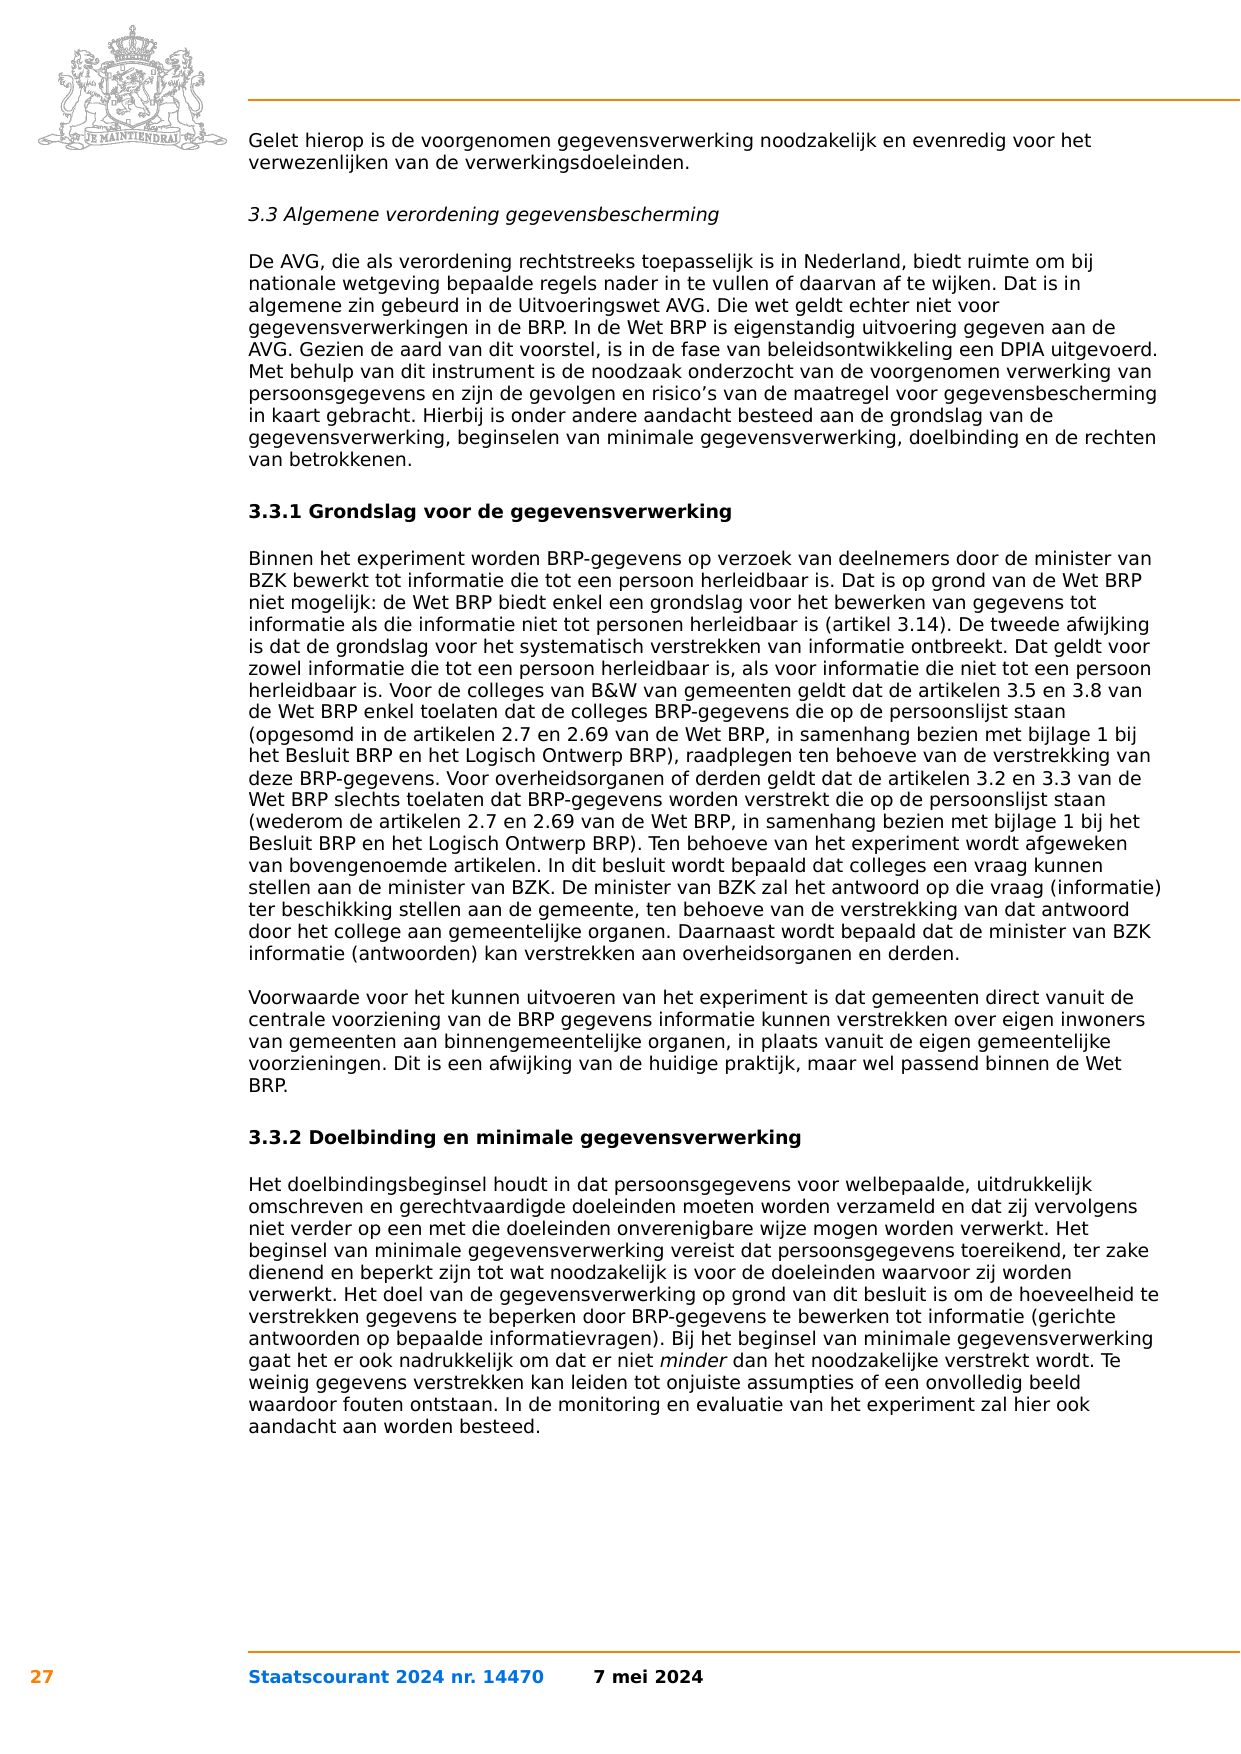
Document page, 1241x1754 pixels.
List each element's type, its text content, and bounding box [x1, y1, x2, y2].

picture [38, 25, 227, 150]
subtitle 3.3 Algemene verordening gegevensbescherming [248, 204, 1163, 226]
subtitle 3.3.2 Doelbinding en minimale gegevensverwerking [248, 1127, 1163, 1149]
text Gelet hierop is de voorgenomen gegevensverwerking noodzakelijk en evenredig voor het verwezenlijken van de verwerkingsdoeleinden. [248, 130, 1163, 174]
text Binnen het experiment worden BRP-gegevens op verzoek van deelnemers door de minister van BZK bewerkt tot informatie die tot een persoon herleidbaar is. Dat is op grond van de Wet BRP niet mogelijk: de Wet BRP biedt enkel een grondslag voor het bewerken van gegevens tot informatie als die informatie niet tot personen herleidbaar is (artikel 3.14). De tweede afwijking is dat de grondslag voor het systematisch verstrekken van informatie ontbreekt. Dat geldt voor zowel informatie die tot een persoon herleidbaar is, als voor informatie die niet tot een persoon herleidbaar is. Voor de colleges van B&W van gemeenten geldt dat de artikelen 3.5 en 3.8 van de Wet BRP enkel toelaten dat de colleges BRP-gegevens die op de persoonslijst staan (opgesomd in de artikelen 2.7 en 2.69 van de Wet BRP, in samenhang bezien met bijlage 1 bij het Besluit BRP en het Logisch Ontwerp BRP), raadplegen ten behoeve van de verstrekking van deze BRP-gegevens. Voor overheidsorganen of derden geldt dat de artikelen 3.2 en 3.3 van de Wet BRP slechts toelaten dat BRP-gegevens worden verstrekt die op de persoonslijst staan (wederom de artikelen 2.7 en 2.69 van de Wet BRP, in samenhang bezien met bijlage 1 bij het Besluit BRP en het Logisch Ontwerp BRP). Ten behoeve van het experiment wordt afgeweken van bovengenoemde artikelen. In dit besluit wordt bepaald dat colleges een vraag kunnen stellen aan de minister van BZK. De minister van BZK zal het antwoord op die vraag (informatie) ter beschikking stellen aan de gemeente, ten behoeve van de verstrekking van dat antwoord door het college aan gemeentelijke organen. Daarnaast wordt bepaald dat de minister van BZK informatie (antwoorden) kan verstrekken aan overheidsorganen en derden. [248, 548, 1163, 965]
text Voorwaarde voor het kunnen uitvoeren van het experiment is dat gemeenten direct vanuit de centrale voorziening van de BRP gegevens informatie kunnen verstrekken over eigen inwoners van gemeenten aan binnengemeentelijke organen, in plaats vanuit de eigen gemeentelijke voorzieningen. Dit is een afwijking van de huidige praktijk, maar wel passend binnen de Wet BRP. [248, 987, 1163, 1097]
subtitle 3.3.1 Grondslag voor de gegevensverwerking [248, 501, 1163, 523]
text De AVG, die als verordening rechtstreeks toepasselijk is in Nederland, biedt ruimte om bij nationale wetgeving bepaalde regels nader in te vullen of daarvan af te wijken. Dat is in algemene zin gebeurd in de Uitvoeringswet AVG. Die wet geldt echter niet voor gegevensverwerkingen in de BRP. In de Wet BRP is eigenstandig uitvoering gegeven aan de AVG. Gezien de aard van dit voorstel, is in de fase van beleidsontwikkeling een DPIA uitgevoerd. Met behulp van dit instrument is de noodzaak onderzocht van de voorgenomen verwerking van persoonsgegevens en zijn de gevolgen en risico’s van de maatregel voor gegevensbescherming in kaart gebracht. Hierbij is onder andere aandacht besteed aan de grondslag van de gegevensverwerking, beginselen van minimale gegevensverwerking, doelbinding en de rechten van betrokkenen. [248, 251, 1163, 471]
text Het doelbindingsbeginsel houdt in dat persoonsgegevens voor welbepaalde, uitdrukkelijk omschreven en gerechtvaardigde doeleinden moeten worden verzameld en dat zij vervolgens niet verder op een met die doeleinden onverenigbare wijze mogen worden verwerkt. Het beginsel van minimale gegevensverwerking vereist dat persoonsgegevens toereikend, ter zake dienend en beperkt zijn tot wat noodzakelijk is voor de doeleinden waarvoor zij worden verwerkt. Het doel van de gegevensverwerking op grond van dit besluit is om de hoeveelheid te verstrekken gegevens te beperken door BRP-gegevens te bewerken tot informatie (gerichte antwoorden op bepaalde informatievragen). Bij het beginsel van minimale gegevensverwerking gaat het er ook nadrukkelijk om dat er niet minder dan het noodzakelijke verstrekt wordt. Te weinig gegevens verstrekken kan leiden tot onjuiste assumpties of een onvolledig beeld waardoor fouten ontstaan. In de monitoring en evaluatie van het experiment zal hier ook aandacht aan worden besteed. [248, 1174, 1163, 1438]
